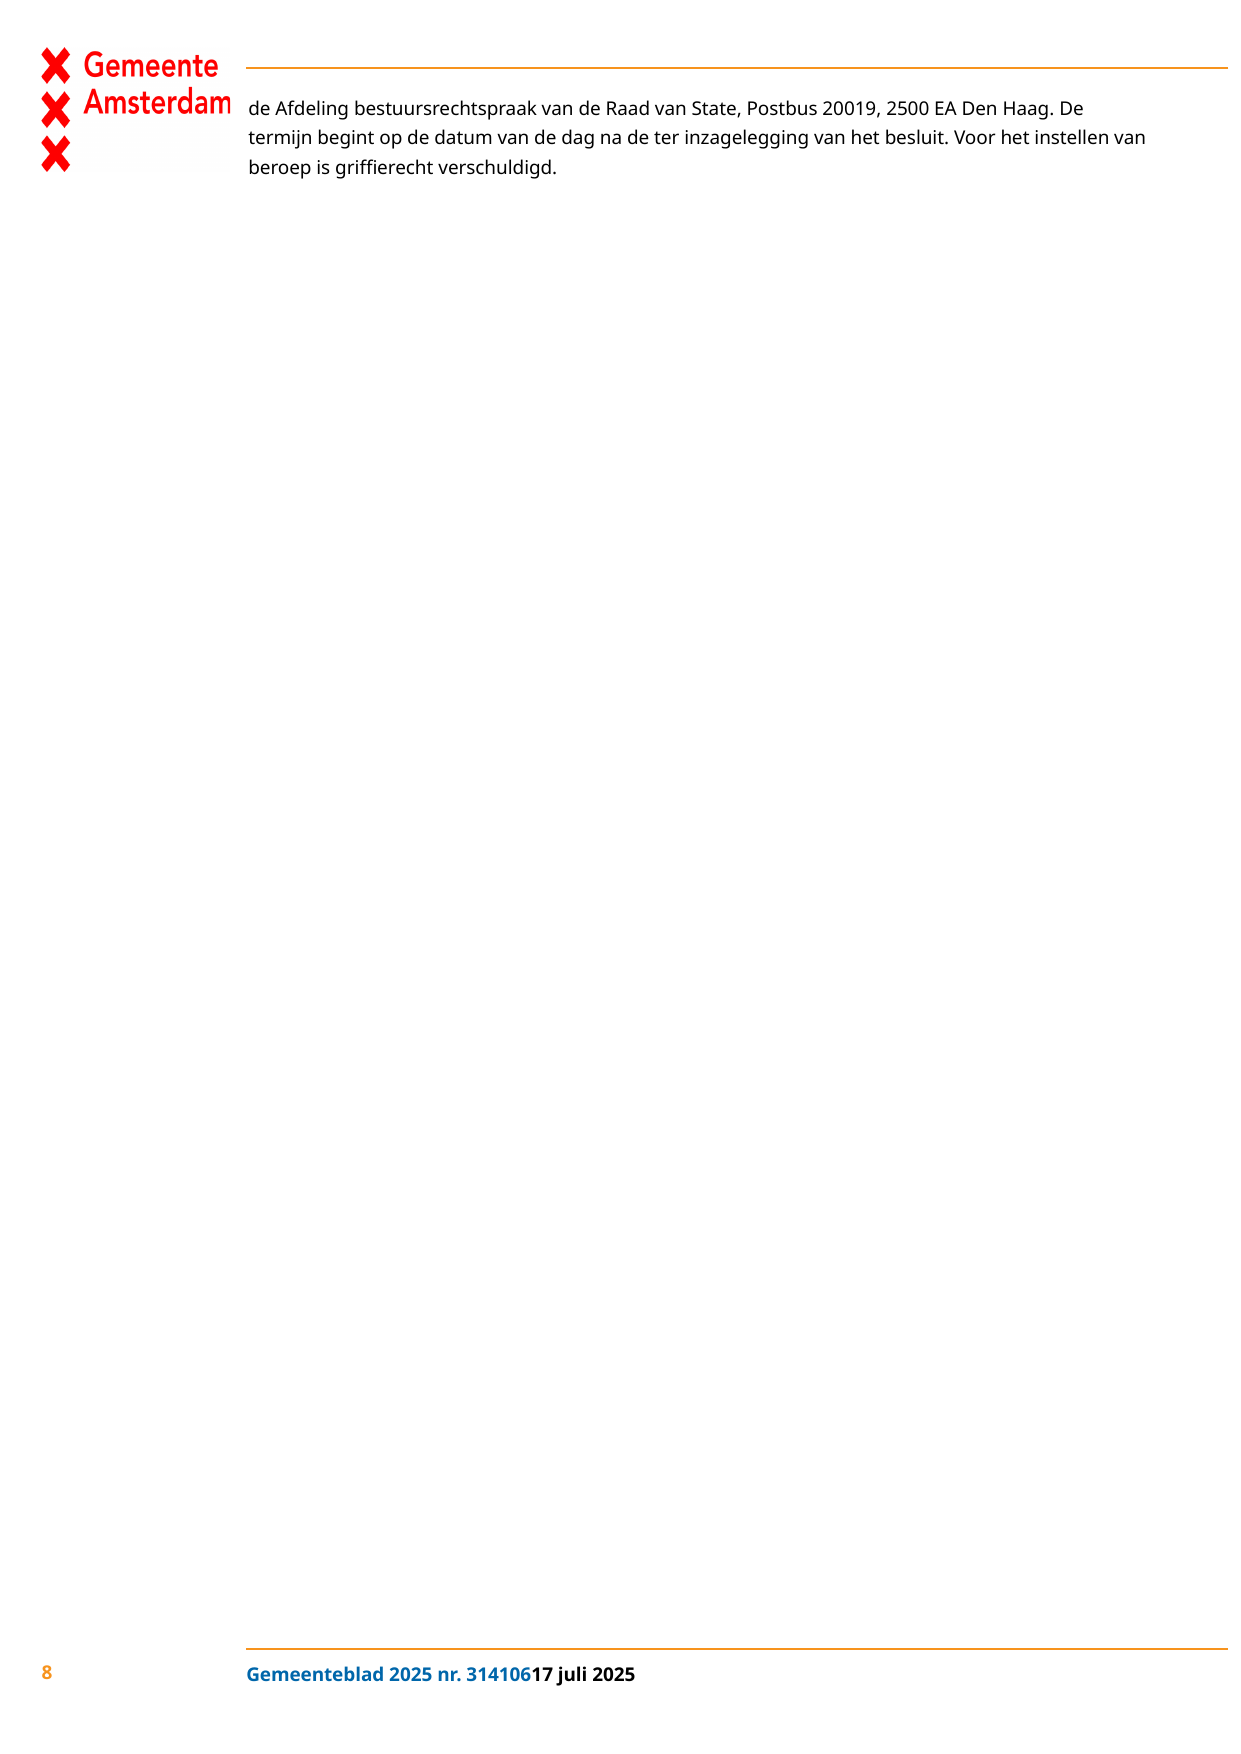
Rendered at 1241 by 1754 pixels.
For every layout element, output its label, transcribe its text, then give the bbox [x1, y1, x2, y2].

text de Afdeling bestuursrechtspraak van de Raad van State, Postbus 20019, 2500 EA Den Haag. De termijn begint op de datum van de dag na de ter inzagelegging van het besluit. Voor het instellen van beroep is griffierecht verschuldigd. [248, 95, 1152, 180]
picture [41, 47, 231, 172]
